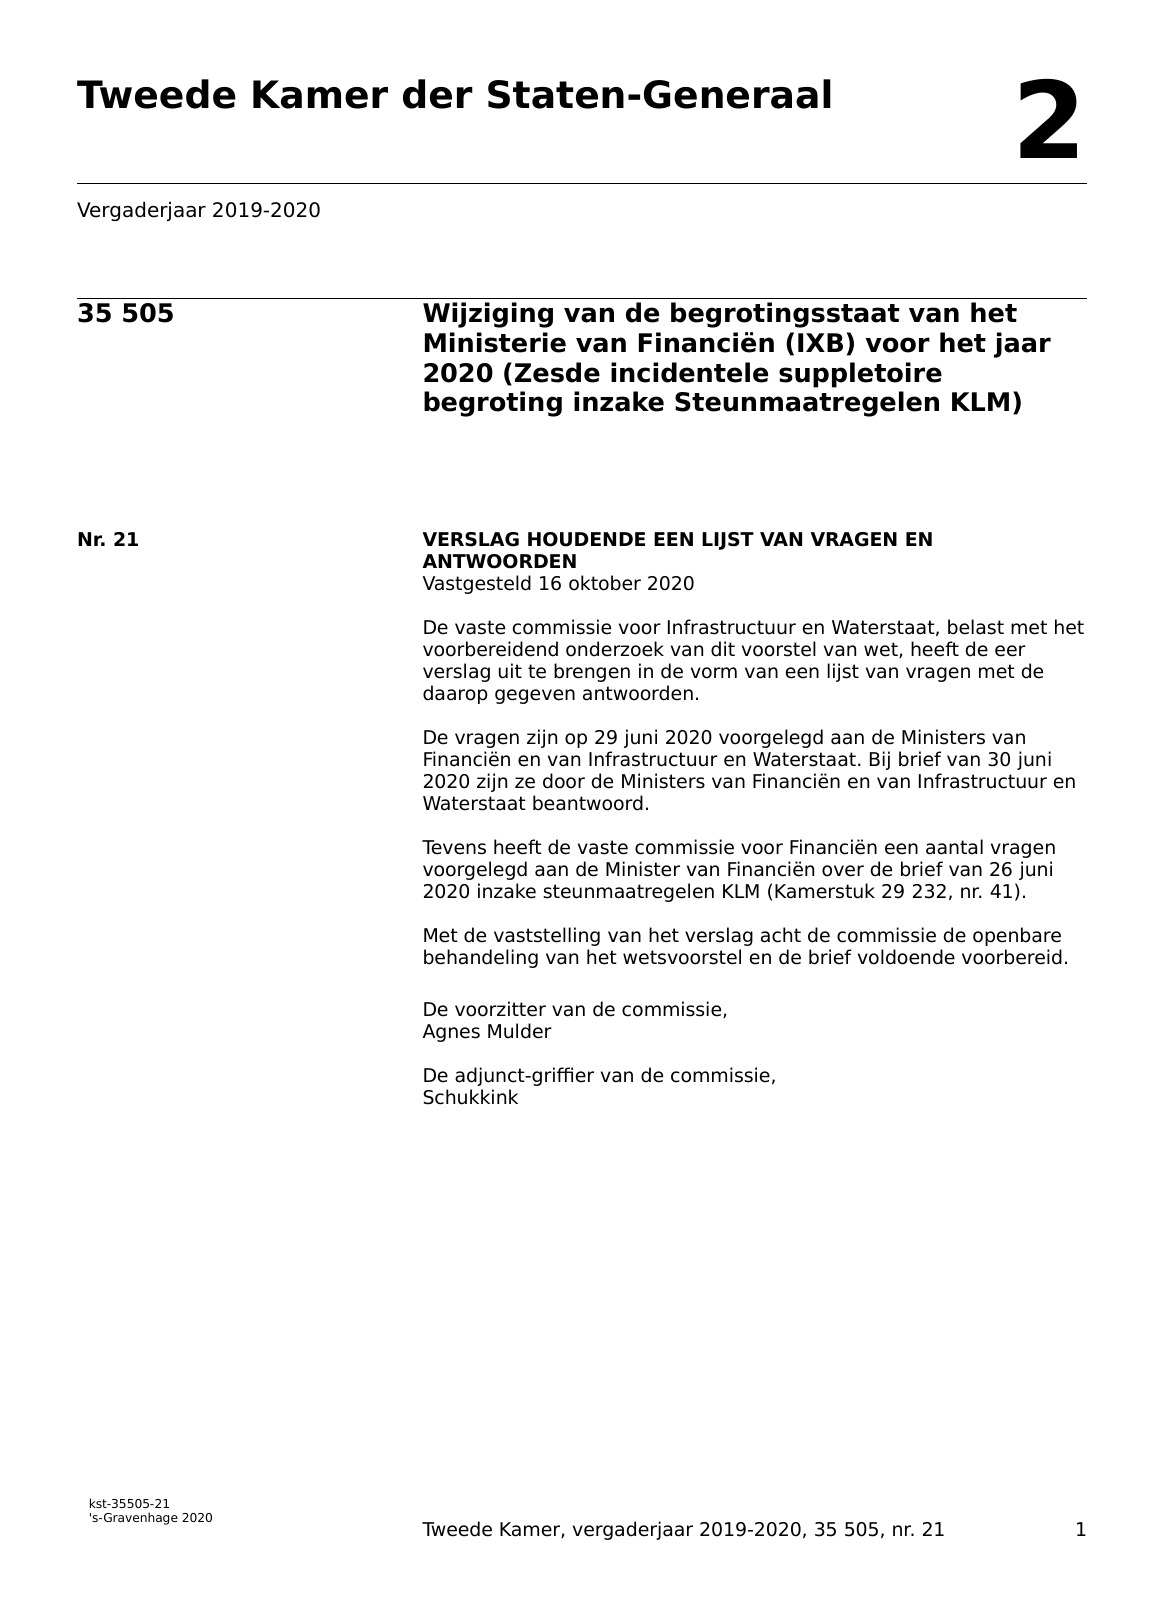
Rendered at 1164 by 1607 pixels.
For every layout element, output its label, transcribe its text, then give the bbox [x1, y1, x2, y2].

subtitle 35 505 Wijziging van de begrotingsstaat van het Ministerie van Financiën (IXB) voor het jaar 2020 (Zesde incidentele suppletoire begroting inzake Steunmaatregelen KLM) [77, 299, 1087, 418]
text 's-Gravenhage 2020 [88, 1511, 323, 1525]
table_cell Vergaderjaar 2019-2020 [77, 184, 1087, 298]
text Met de vaststelling van het verslag acht de commissie de openbare behandeling van het wetsvoorstel en de brief voldoende voorbereid. [422, 925, 1087, 969]
text De adjunct-griffier van de commissie, Schukkink [422, 1065, 1087, 1109]
text De vragen zijn op 29 juni 2020 voorgelegd aan de Ministers van Financiën en van Infrastructuur en Waterstaat. Bij brief van 30 juni 2020 zijn ze door de Ministers van Financiën en van Infrastructuur en Waterstaat beantwoord. [422, 727, 1087, 815]
table_header 2 [886, 59, 1087, 183]
text De voorzitter van de commissie, Agnes Mulder [422, 999, 1087, 1043]
subtitle Nr. 21 VERSLAG HOUDENDE EEN LIJST VAN VRAGEN EN ANTWOORDEN [77, 529, 1087, 573]
text Tevens heeft de vaste commissie voor Financiën een aantal vragen voorgelegd aan de Minister van Financiën over de brief van 26 juni 2020 inzake steunmaatregelen KLM (Kamerstuk 29 232, nr. 41). [422, 837, 1087, 903]
text kst-35505-21 [88, 1497, 323, 1511]
text Vastgesteld 16 oktober 2020 [422, 573, 1087, 595]
table_header Tweede Kamer der Staten-Generaal [77, 59, 886, 183]
text De vaste commissie voor Infrastructuur en Waterstaat, belast met het voorbereidend onderzoek van dit voorstel van wet, heeft de eer verslag uit te brengen in de vorm van een lijst van vragen met de daarop gegeven antwoorden. [422, 617, 1087, 705]
